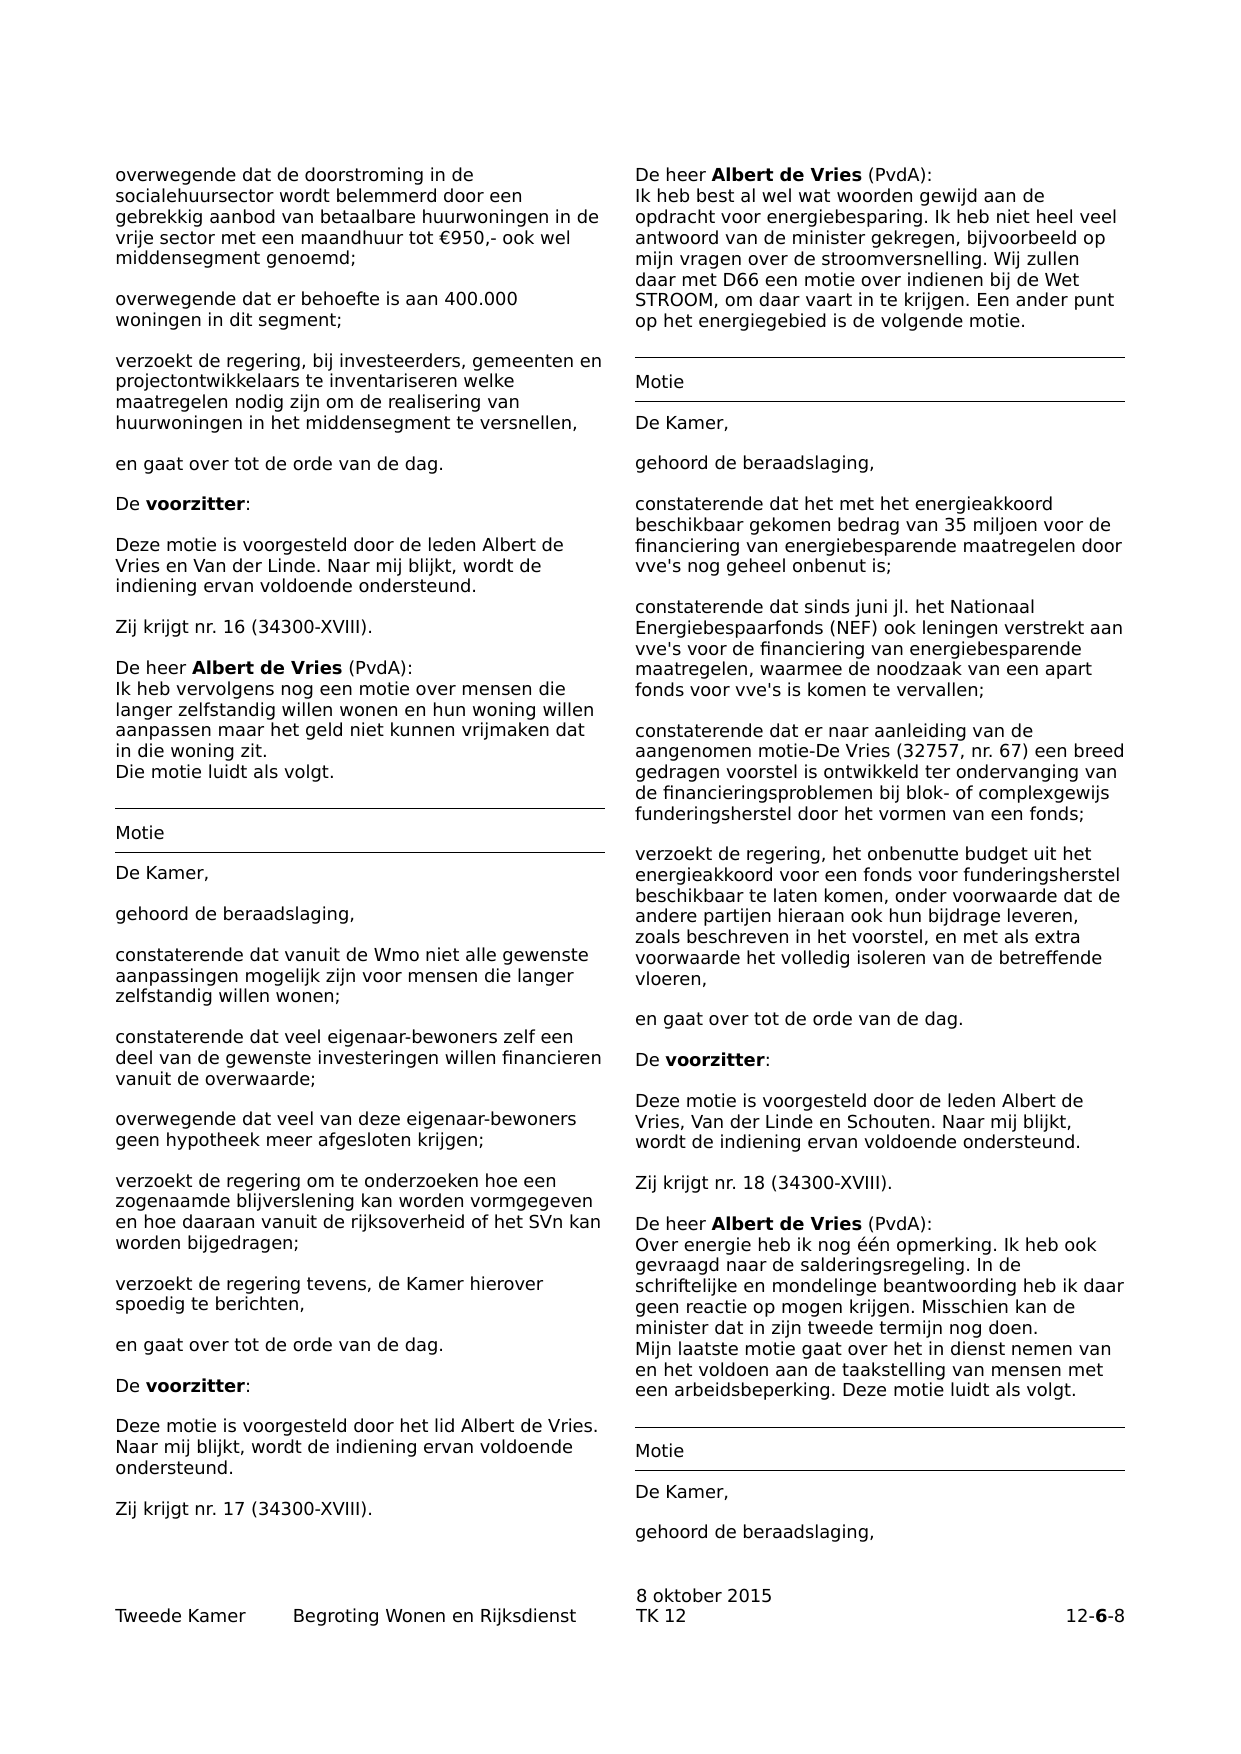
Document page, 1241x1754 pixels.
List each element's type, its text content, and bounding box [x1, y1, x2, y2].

text De voorzitter: [115, 1376, 605, 1396]
text Motie [635, 372, 1125, 392]
text Ik heb vervolgens nog een motie over mensen die langer zelfstandig willen wonen en hun woning willen aanpassen maar het geld niet kunnen vrijmaken dat in die woning zit. [115, 678, 605, 762]
text gehoord de beraadslaging, [635, 1522, 1125, 1543]
text verzoekt de regering, bij investeerders, gemeenten en projectontwikkelaars te inventariseren welke maatregelen nodig zijn om de realisering van huurwoningen in het middensegment te versnellen, [115, 350, 605, 433]
text en gaat over tot de orde van de dag. [635, 1009, 1125, 1030]
text constaterende dat veel eigenaar-bewoners zelf een deel van de gewenste investeringen willen financieren vanuit de overwaarde; [115, 1027, 605, 1089]
text De Kamer, [635, 1482, 1125, 1502]
text verzoekt de regering om te onderzoeken hoe een zogenaamde blijverslening kan worden vormgegeven en hoe daaraan vanuit de rijksoverheid of het SVn kan worden bijgedragen; [115, 1171, 605, 1253]
text Zij krijgt nr. 17 (34300-XVIII). [115, 1498, 605, 1519]
text De Kamer, [115, 863, 605, 884]
text Ik heb best al wel wat woorden gewijd aan de opdracht voor energiebesparing. Ik heb niet heel veel antwoord van de minister gekregen, bijvoorbeeld op mijn vragen over de stroomversnelling. Wij zullen daar met D66 een motie over indienen bij de Wet STROOM, om daar vaart in te krijgen. Een ander punt op het energiegebied is de volgende motie. [635, 186, 1125, 332]
text Deze motie is voorgesteld door de leden Albert de Vries en Van der Linde. Naar mij blijkt, wordt de indiening ervan voldoende ondersteund. [115, 535, 605, 597]
text De Kamer, [635, 412, 1125, 433]
text Motie [635, 1441, 1125, 1462]
text overwegende dat er behoefte is aan 400.000 woningen in dit segment; [115, 289, 605, 330]
text en gaat over tot de orde van de dag. [115, 453, 605, 474]
text overwegende dat veel van deze eigenaar-bewoners geen hypotheek meer afgesloten krijgen; [115, 1109, 605, 1151]
text constaterende dat er naar aanleiding van de aangenomen motie-De Vries (32757, nr. 67) een breed gedragen voorstel is ontwikkeld ter ondervanging van de financieringsproblemen bij blok- of complexgewijs funderingsherstel door het vormen van een fonds; [635, 721, 1125, 824]
text De voorzitter: [115, 494, 605, 515]
text gehoord de beraadslaging, [635, 453, 1125, 474]
text Motie [115, 822, 605, 843]
text De voorzitter: [635, 1050, 1125, 1071]
text Zij krijgt nr. 16 (34300-XVIII). [115, 617, 605, 638]
text gehoord de beraadslaging, [115, 904, 605, 925]
text Zij krijgt nr. 18 (34300-XVIII). [635, 1173, 1125, 1194]
text Deze motie is voorgesteld door het lid Albert de Vries. Naar mij blijkt, wordt de indiening ervan voldoende ondersteund. [115, 1416, 605, 1478]
text constaterende dat sinds juni jl. het Nationaal Energiebespaarfonds (NEF) ook leningen verstrekt aan vve's voor de financiering van energiebesparende maatregelen, waarmee de noodzaak van een apart fonds voor vve's is komen te vervallen; [635, 597, 1125, 701]
text en gaat over tot de orde van de dag. [115, 1335, 605, 1356]
text De heer Albert de Vries (PvdA): [635, 1214, 1125, 1234]
text De heer Albert de Vries (PvdA): [115, 658, 605, 678]
text Mijn laatste motie gaat over het in dienst nemen van en het voldoen aan de taakstelling van mensen met een arbeidsbeperking. Deze motie luidt als volgt. [635, 1338, 1125, 1401]
text constaterende dat vanuit de Wmo niet alle gewenste aanpassingen mogelijk zijn voor mensen die langer zelfstandig willen wonen; [115, 945, 605, 1007]
text overwegende dat de doorstroming in de socialehuursector wordt belemmerd door een gebrekkig aanbod van betaalbare huurwoningen in de vrije sector met een maandhuur tot €950,- ook wel middensegment genoemd; [115, 165, 605, 269]
text Over energie heb ik nog één opmerking. Ik heb ook gevraagd naar de salderingsregeling. In de schriftelijke en mondelinge beantwoording heb ik daar geen reactie op mogen krijgen. Misschien kan de minister dat in zijn tweede termijn nog doen. [635, 1234, 1125, 1338]
text Deze motie is voorgesteld door de leden Albert de Vries, Van der Linde en Schouten. Naar mij blijkt, wordt de indiening ervan voldoende ondersteund. [635, 1091, 1125, 1153]
text De heer Albert de Vries (PvdA): [635, 165, 1125, 186]
text Die motie luidt als volgt. [115, 762, 605, 783]
text constaterende dat het met het energieakkoord beschikbaar gekomen bedrag van 35 miljoen voor de financiering van energiebesparende maatregelen door vve's nog geheel onbenut is; [635, 494, 1125, 577]
text verzoekt de regering tevens, de Kamer hierover spoedig te berichten, [115, 1273, 605, 1315]
text verzoekt de regering, het onbenutte budget uit het energieakkoord voor een fonds voor funderingsherstel beschikbaar te laten komen, onder voorwaarde dat de andere partijen hieraan ook hun bijdrage leveren, zoals beschreven in het voorstel, en met als extra voorwaarde het volledig isoleren van de betreffende vloeren, [635, 844, 1125, 989]
